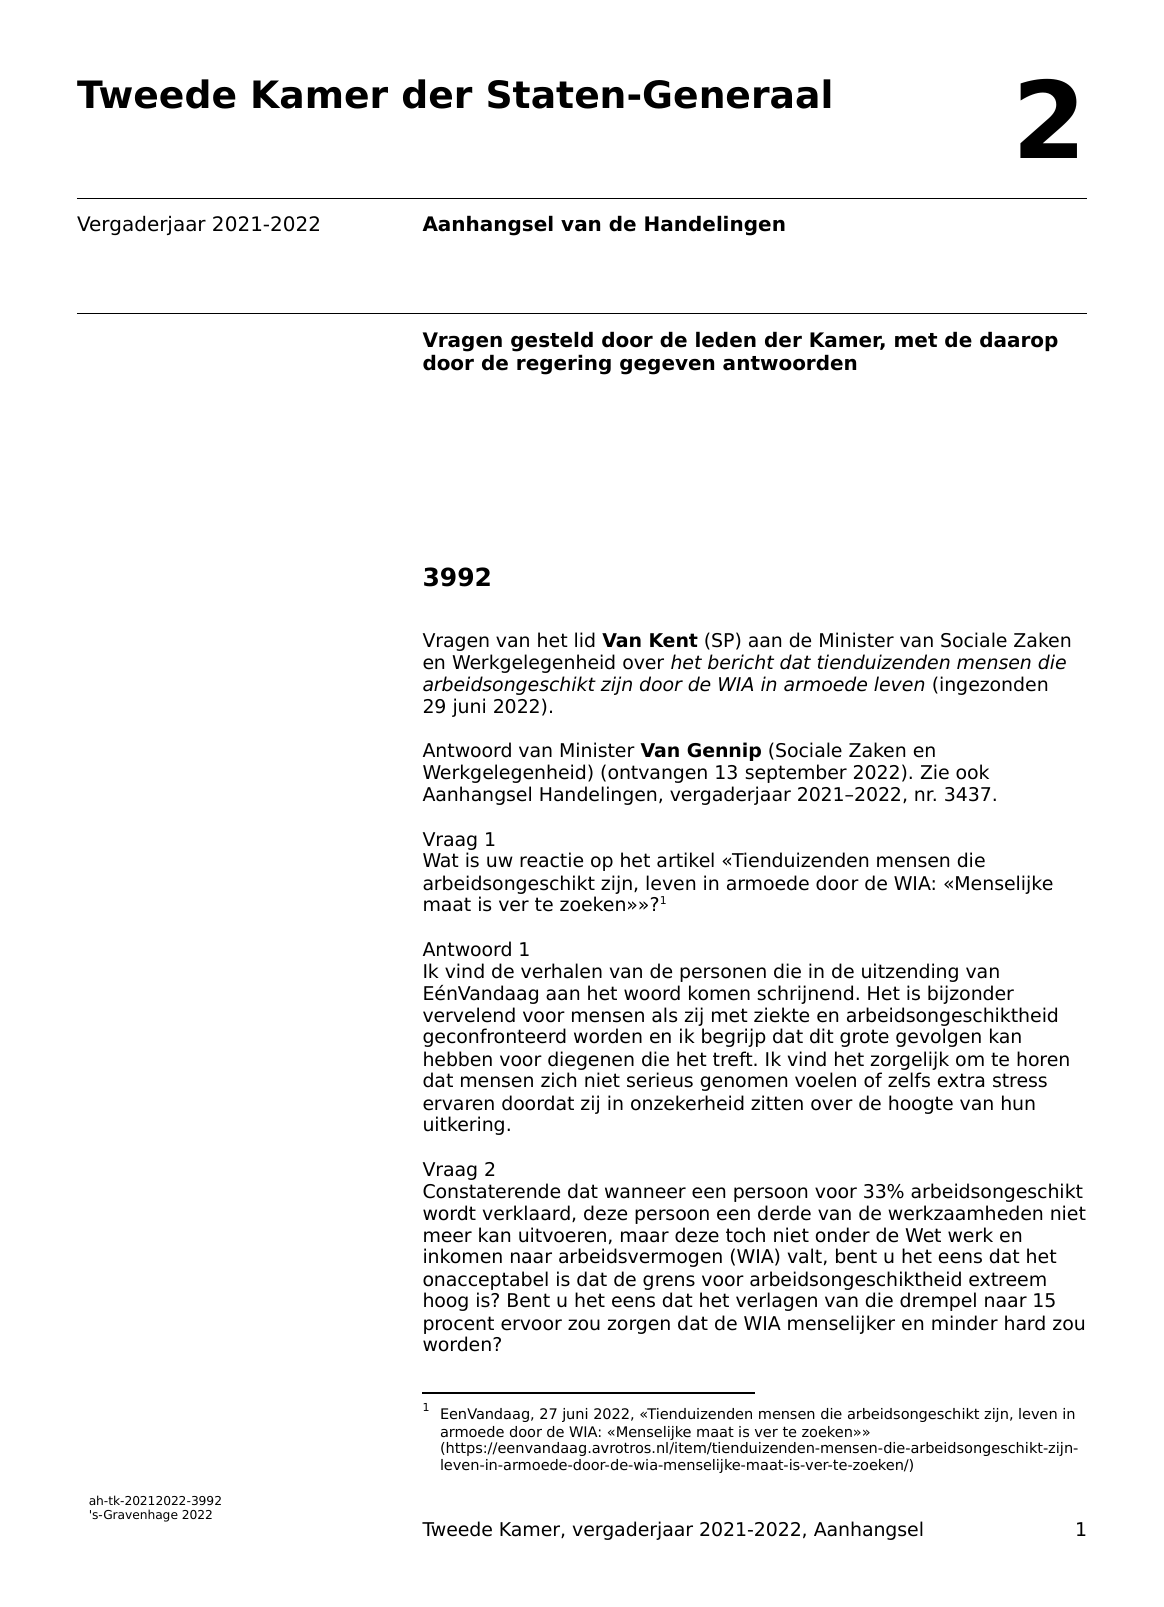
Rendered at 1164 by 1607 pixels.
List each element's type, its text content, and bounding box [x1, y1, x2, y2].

text Antwoord van Minister Van Gennip (Sociale Zaken en Werkgelegenheid) (ontvangen 13 september 2022). Zie ook Aanhangsel Handelingen, vergaderjaar 2021–2022, nr. 3437. [422, 740, 1087, 806]
table_cell [77, 314, 422, 375]
text Vraag 2 [422, 1158, 1087, 1181]
text Constaterende dat wanneer een persoon voor 33% arbeidsongeschikt wordt verklaard, deze persoon een derde van de werkzaamheden niet meer kan uitvoeren, maar deze toch niet onder de Wet werk en inkomen naar arbeidsvermogen (WIA) valt, bent u het eens dat het onacceptabel is dat de grens voor arbeidsongeschiktheid extreem hoog is? Bent u het eens dat het verlagen van die drempel naar 15 procent ervoor zou zorgen dat de WIA menselijker en minder hard zou worden? [422, 1181, 1087, 1356]
text 's-Gravenhage 2022 [88, 1508, 323, 1522]
text Vraag 1 [422, 828, 1087, 850]
text 3992 [422, 563, 1087, 592]
text EenVandaag, 27 juni 2022, «Tienduizenden mensen die arbeidsongeschikt zijn, leven in armoede door de WIA: «Menselijke maat is ver te zoeken»» (https://eenvandaag.avrotros.nl/item/tienduizenden-mensen-die-arbeidsongeschikt-zijn-leven-in-armoede-door-de-wia-menselijke-maat-is-ver-te-zoeken/) [422, 1402, 1087, 1474]
text Wat is uw reactie op het artikel «Tienduizenden mensen die arbeidsongeschikt zijn, leven in armoede door de WIA: «Menselijke maat is ver te zoeken»»? [422, 850, 1087, 916]
table_header Tweede Kamer der Staten-Generaal [77, 59, 886, 198]
text Antwoord 1 [422, 938, 1087, 961]
text ah-tk-20212022-3992 [88, 1494, 323, 1508]
table_header 2 [886, 59, 1087, 198]
table_cell Vragen gesteld door de leden der Kamer, met de daarop door de regering gegeven antwoorden [422, 314, 1087, 375]
table_cell Aanhangsel van de Handelingen [422, 199, 1087, 313]
table_cell Vergaderjaar 2021-2022 [77, 199, 422, 313]
text Ik vind de verhalen van de personen die in de uitzending van EénVandaag aan het woord komen schrijnend. Het is bijzonder vervelend voor mensen als zij met ziekte en arbeidsongeschiktheid geconfronteerd worden en ik begrijp dat dit grote gevolgen kan hebben voor diegenen die het treft. Ik vind het zorgelijk om te horen dat mensen zich niet serieus genomen voelen of zelfs extra stress ervaren doordat zij in onzekerheid zitten over de hoogte van hun uitkering. [422, 961, 1087, 1136]
text Vragen van het lid Van Kent (SP) aan de Minister van Sociale Zaken en Werkgelegenheid over het bericht dat tienduizenden mensen die arbeidsongeschikt zijn door de WIA in armoede leven (ingezonden 29 juni 2022). [422, 630, 1087, 718]
